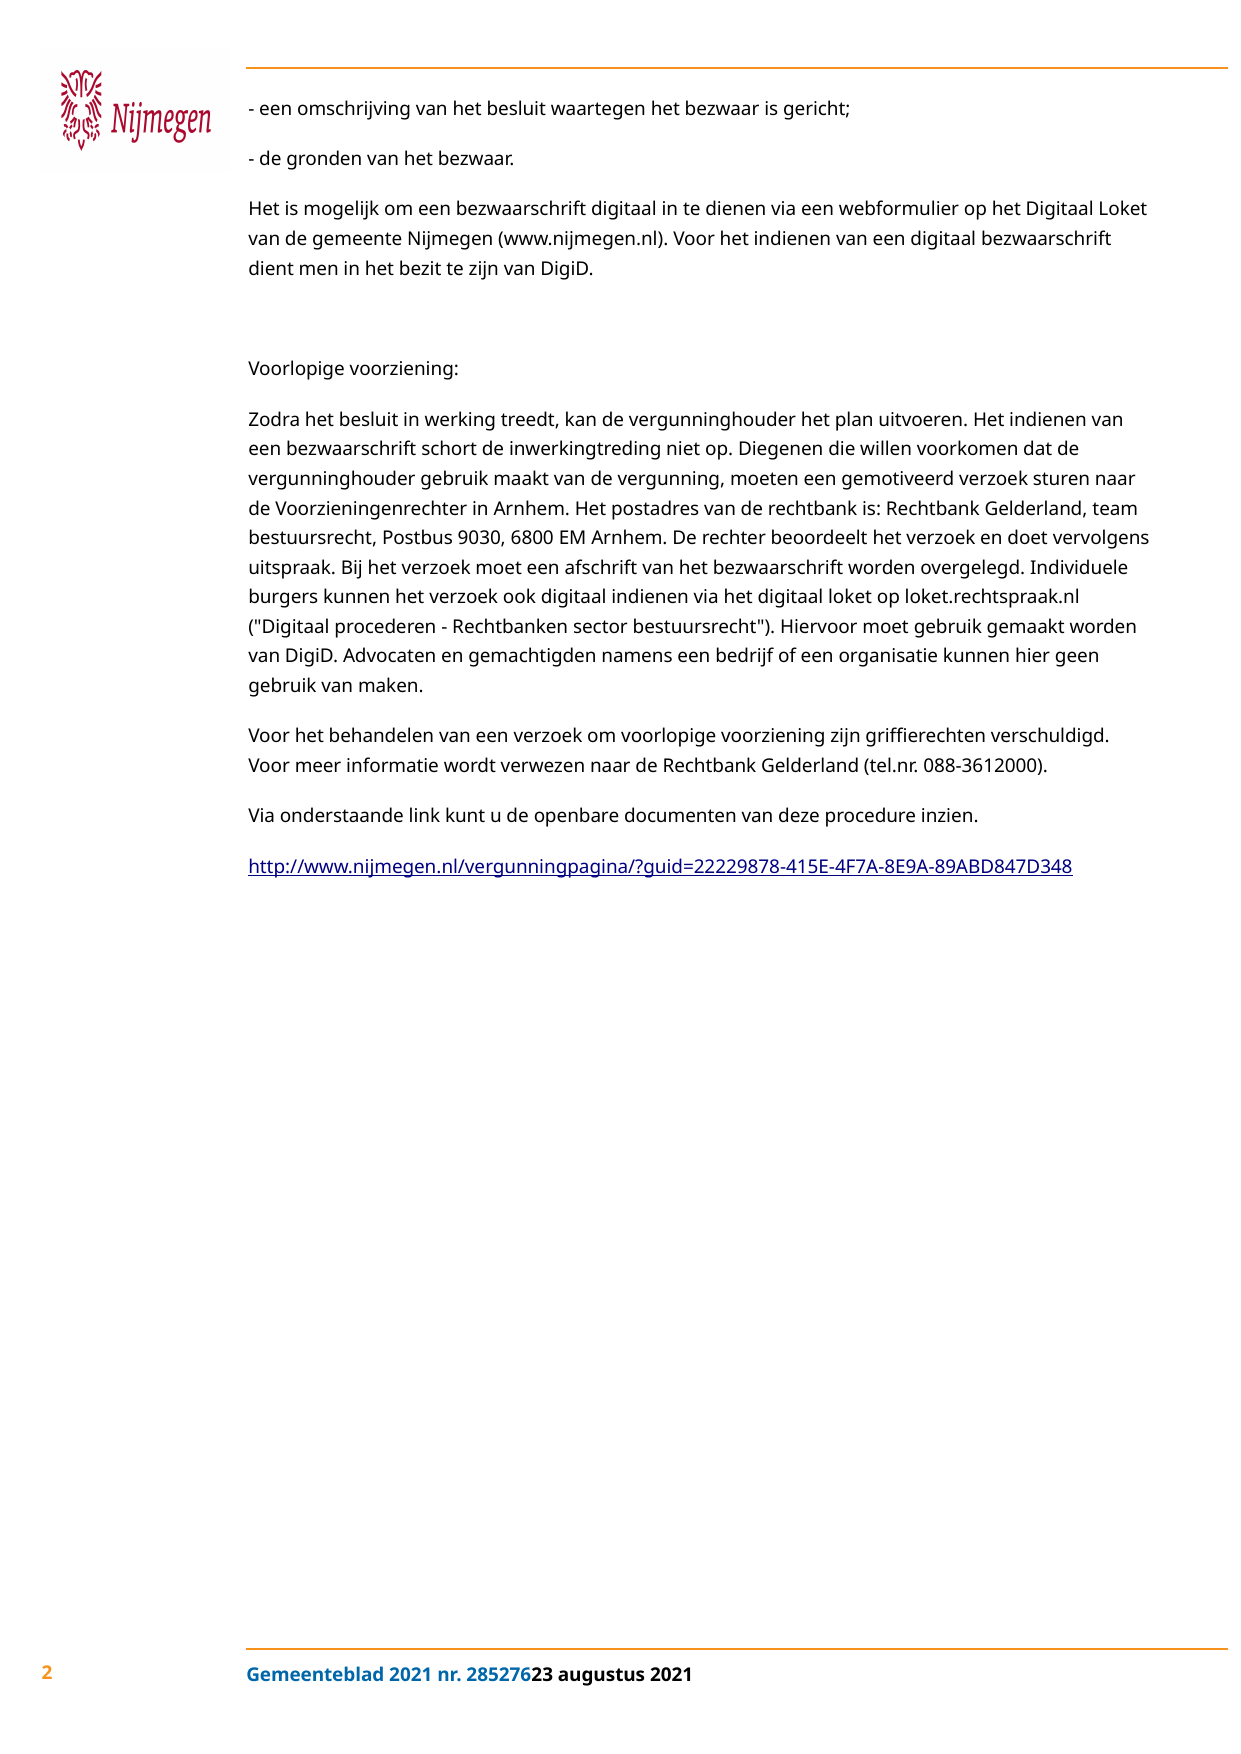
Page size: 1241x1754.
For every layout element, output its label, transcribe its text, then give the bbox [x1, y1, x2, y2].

text Voor het behandelen van een verzoek om voorlopige voorziening zijn griffierechten verschuldigd. Voor meer informatie wordt verwezen naar de Rechtbank Gelderland (tel.nr. 088-3612000). [248, 723, 1152, 778]
text - een omschrijving van het besluit waartegen het bezwaar is gericht; [248, 95, 1152, 121]
text Zodra het besluit in werking treedt, kan de vergunninghouder het plan uitvoeren. Het indienen van een bezwaarschrift schort de inwerkingtreding niet op. Diegenen die willen voorkomen dat de vergunninghouder gebruik maakt van de vergunning, moeten een gemotiveerd verzoek sturen naar de Voorzieningenrechter in Arnhem. Het postadres van de rechtbank is: Rechtbank Gelderland, team bestuursrecht, Postbus 9030, 6800 EM Arnhem. De rechter beoordeelt het verzoek en doet vervolgens uitspraak. Bij het verzoek moet een afschrift van het bezwaarschrift worden overgelegd. Individuele burgers kunnen het verzoek ook digitaal indienen via het digitaal loket op loket.rechtspraak.nl ("Digitaal procederen - Rechtbanken sector bestuursrecht"). Hiervoor moet gebruik gemaakt worden van DigiD. Advocaten en gemachtigden namens een bedrijf of een organisatie kunnen hier geen gebruik van maken. [248, 406, 1152, 698]
text http://www.nijmegen.nl/vergunningpagina/?guid=22229878-415E-4F7A-8E9A-89ABD847D348 [248, 853, 1152, 879]
text Via onderstaande link kunt u de openbare documenten van deze procedure inzien. [248, 803, 1152, 828]
text - de gronden van het bezwaar. [248, 145, 1152, 171]
picture [41, 47, 231, 172]
text Het is mogelijk om een bezwaarschrift digitaal in te dienen via een webformulier op het Digitaal Loket van de gemeente Nijmegen (www.nijmegen.nl). Voor het indienen van een digitaal bezwaarschrift dient men in het bezit te zijn van DigiD. [248, 196, 1152, 281]
text Voorlopige voorziening: [248, 356, 1152, 381]
